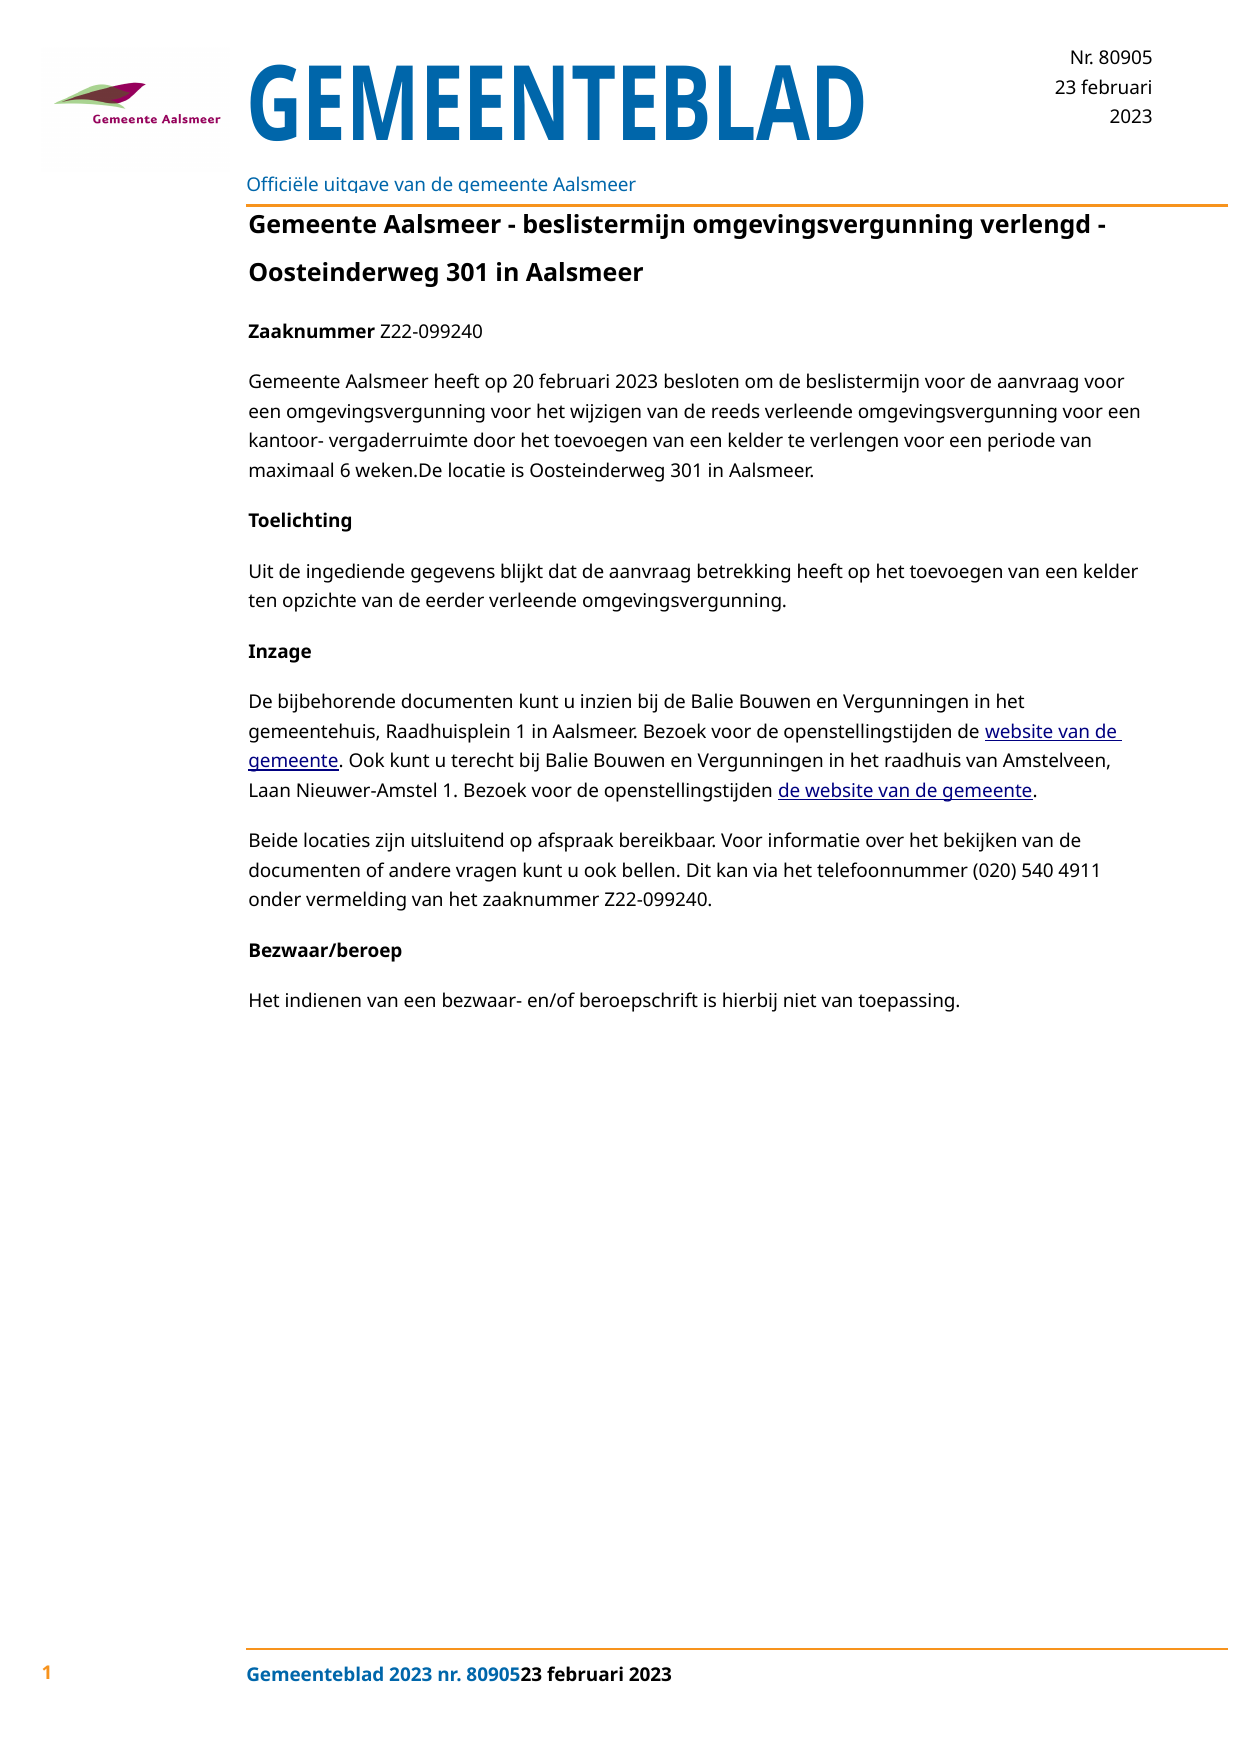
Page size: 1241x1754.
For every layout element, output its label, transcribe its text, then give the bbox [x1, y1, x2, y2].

text Gemeente Aalsmeer - beslistermijn omgevingsvergunning verlengd - Oosteinderweg 301 in Aalsmeer [248, 207, 1152, 288]
text Beide locaties zijn uitsluitend op afspraak bereikbaar. Voor informatie over het bekijken van de documenten of andere vragen kunt u ook bellen. Dit kan via het telefoonnummer (020) 540 4911 onder vermelding van het zaaknummer Z22-099240. [248, 827, 1152, 912]
text Toelichting [248, 507, 1152, 533]
text Gemeente Aalsmeer heeft op 20 februari 2023 besloten om de beslistermijn voor de aanvraag voor een omgevingsvergunning voor het wijzigen van de reeds verleende omgevingsvergunning voor een kantoor- vergaderruimte door het toevoegen van een kelder te verlengen voor een periode van maximaal 6 weken.De locatie is Oosteinderweg 301 in Aalsmeer. [248, 368, 1152, 483]
text Het indienen van een bezwaar- en/of beroepschrift is hierbij niet van toepassing. [248, 987, 1152, 1013]
text Uit de ingediende gegevens blijkt dat de aanvraag betrekking heeft op het toevoegen van een kelder ten opzichte van de eerder verleende omgevingsvergunning. [248, 558, 1152, 613]
text Inzage [248, 638, 1152, 664]
picture [41, 47, 231, 172]
text Bezwaar/beroep [248, 937, 1152, 963]
text De bijbehorende documenten kunt u inzien bij de Balie Bouwen en Vergunningen in het gemeentehuis, Raadhuisplein 1 in Aalsmeer. Bezoek voor de openstellingstijden de website van de gemeente. Ook kunt u terecht bij Balie Bouwen en Vergunningen in het raadhuis van Amstelveen, Laan Nieuwer-Amstel 1. Bezoek voor de openstellingstijden de website van de gemeente. [248, 688, 1152, 803]
text Zaaknummer Z22-099240 [248, 318, 1152, 344]
